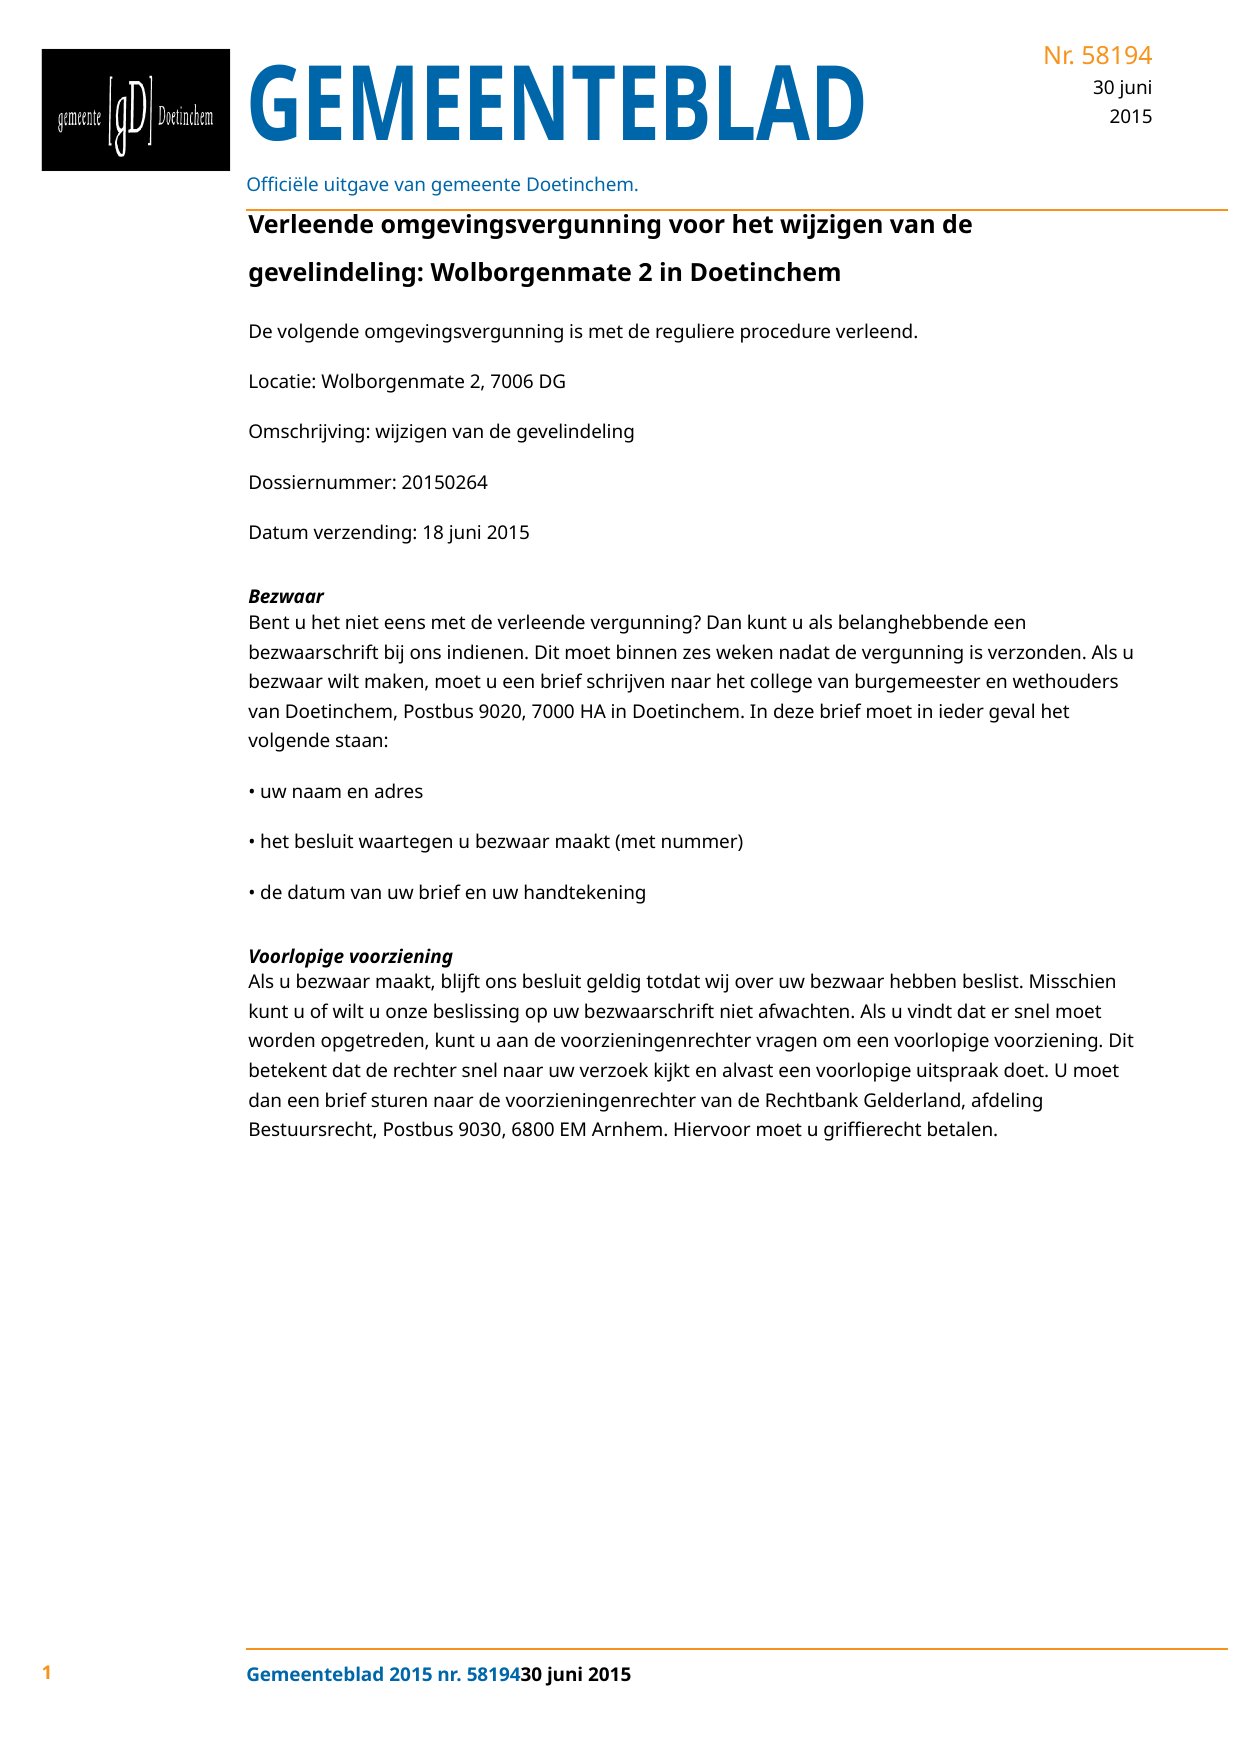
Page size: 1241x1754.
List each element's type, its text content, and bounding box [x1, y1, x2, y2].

text Als u bezwaar maakt, blijft ons besluit geldig totdat wij over uw bezwaar hebben beslist. Misschien kunt u of wilt u onze beslissing op uw bezwaarschrift niet afwachten. Als u vindt dat er snel moet worden opgetreden, kunt u aan de voorzieningenrechter vragen om een voorlopige voorziening. Dit betekent dat de rechter snel naar uw verzoek kijkt en alvast een voorlopige uitspraak doet. U moet dan een brief sturen naar de voorzieningenrechter van de Rechtbank Gelderland, afdeling Bestuursrecht, Postbus 9030, 6800 EM Arnhem. Hiervoor moet u griffierecht betalen. [248, 968, 1152, 1142]
text • uw naam en adres [248, 778, 1152, 804]
text Omschrijving: wijzigen van de gevelindeling [248, 419, 1152, 444]
text Datum verzending: 18 juni 2015 [248, 519, 1152, 545]
text Voorlopige voorziening [248, 943, 1152, 968]
text Locatie: Wolborgenmate 2, 7006 DG [248, 368, 1152, 394]
picture [41, 47, 231, 172]
text Bezwaar [248, 583, 1152, 609]
text Dossiernummer: 20150264 [248, 469, 1152, 495]
text • de datum van uw brief en uw handtekening [248, 879, 1152, 904]
text • het besluit waartegen u bezwaar maakt (met nummer) [248, 828, 1152, 854]
text Verleende omgevingsvergunning voor het wijzigen van de gevelindeling: Wolborgenmate 2 in Doetinchem [248, 211, 1152, 288]
text De volgende omgevingsvergunning is met de reguliere procedure verleend. [248, 318, 1152, 344]
text Bent u het niet eens met de verleende vergunning? Dan kunt u als belanghebbende een bezwaarschrift bij ons indienen. Dit moet binnen zes weken nadat de vergunning is verzonden. Als u bezwaar wilt maken, moet u een brief schrijven naar het college van burgemeester en wethouders van Doetinchem, Postbus 9020, 7000 HA in Doetinchem. In deze brief moet in ieder geval het volgende staan: [248, 609, 1152, 753]
